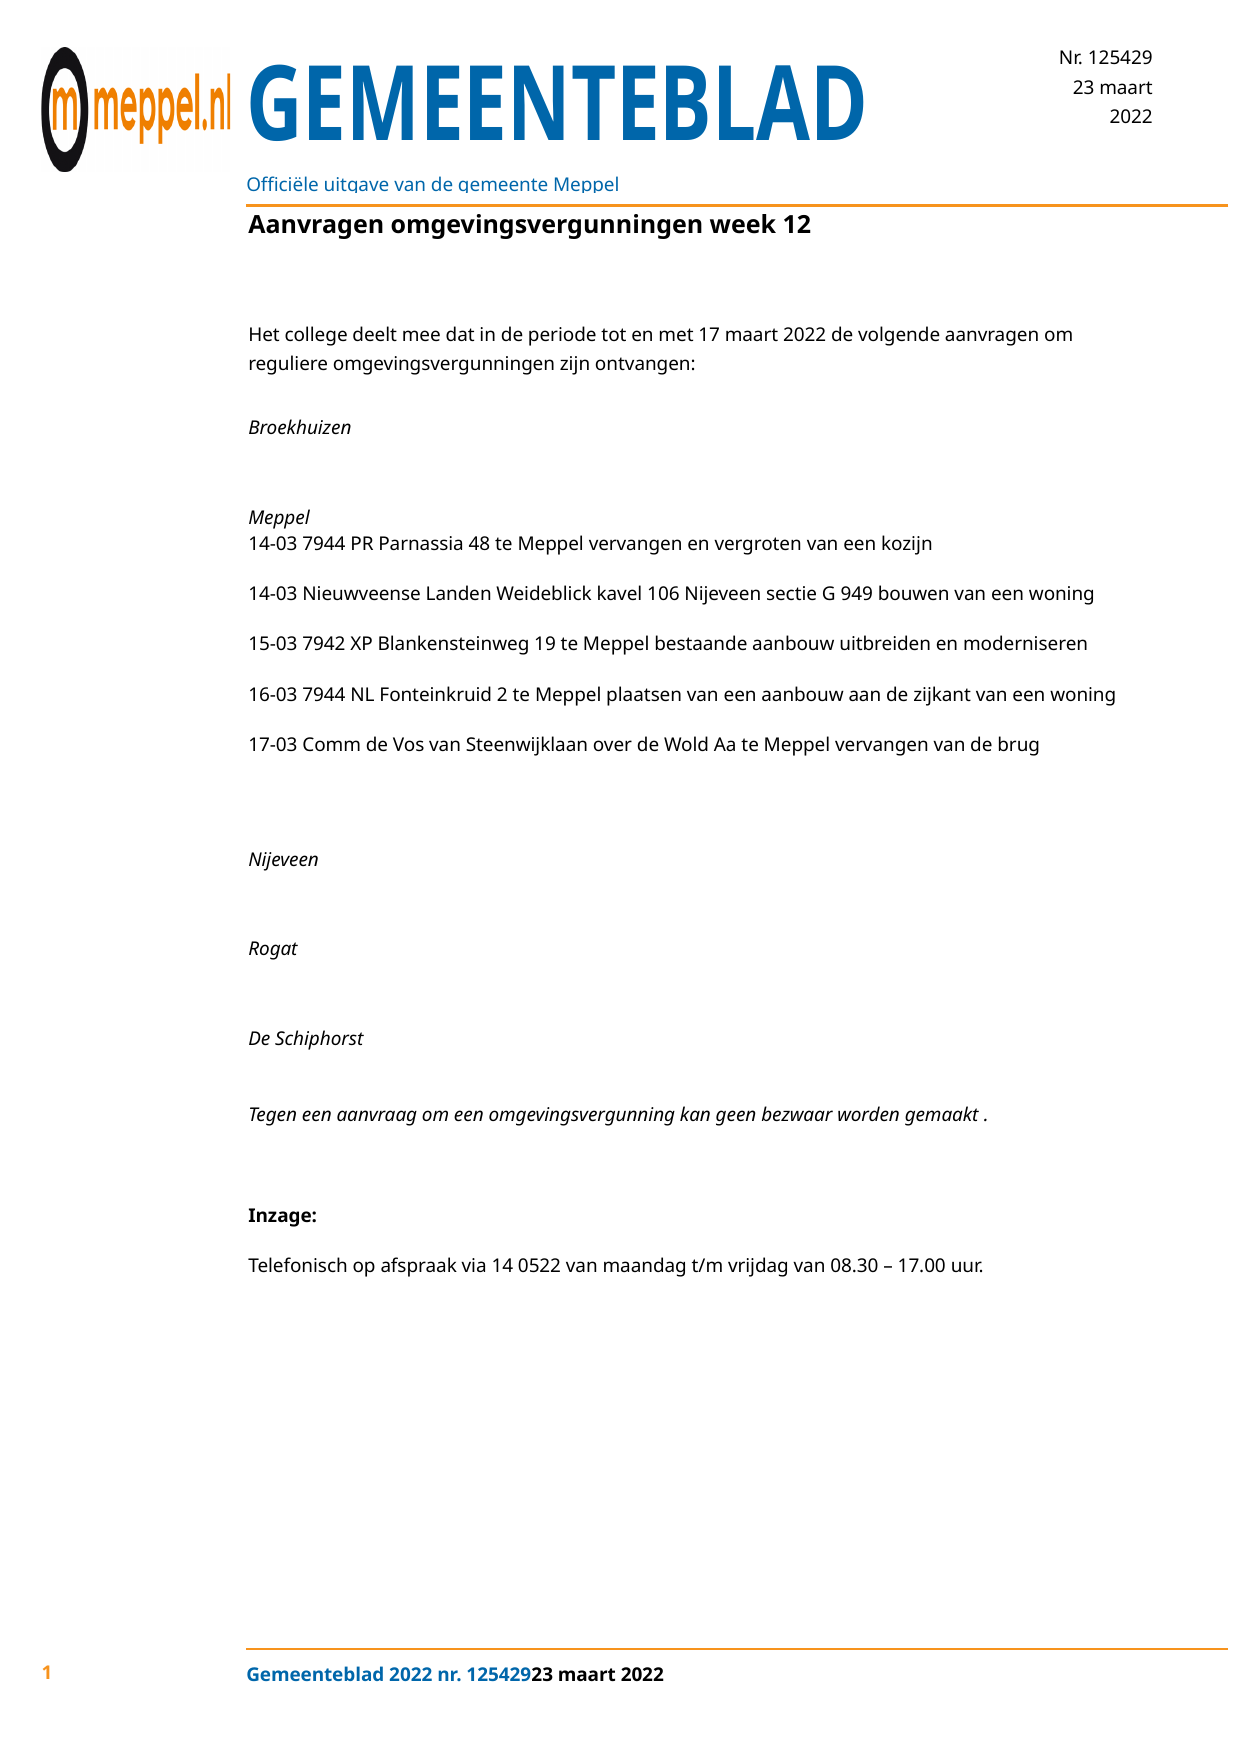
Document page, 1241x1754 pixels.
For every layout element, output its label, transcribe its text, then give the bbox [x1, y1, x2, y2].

text Nijeveen [248, 846, 1152, 871]
text 17-03 Comm de Vos van Steenwijklaan over de Wold Aa te Meppel vervangen van de brug [248, 731, 1152, 757]
text De Schiphorst [248, 1025, 1152, 1051]
text Telefonisch op afspraak via 14 0522 van maandag t/m vrijdag van 08.30 – 17.00 uur. [248, 1252, 1152, 1278]
text Inzage: [248, 1202, 1152, 1228]
text Broekhuizen [248, 414, 1152, 440]
text 16-03 7944 NL Fonteinkruid 2 te Meppel plaatsen van een aanbouw aan de zijkant van een woning [248, 681, 1152, 707]
text 15-03 7942 XP Blankensteinweg 19 te Meppel bestaande aanbouw uitbreiden en moderniseren [248, 631, 1152, 656]
picture [41, 47, 231, 172]
text Rogat [248, 935, 1152, 961]
text 14-03 7944 PR Parnassia 48 te Meppel vervangen en vergroten van een kozijn [248, 530, 1152, 555]
text 14-03 Nieuwveense Landen Weideblick kavel 106 Nijeveen sectie G 949 bouwen van een woning [248, 580, 1152, 606]
text Meppel [248, 504, 1152, 530]
text Tegen een aanvraag om een omgevingsvergunning kan geen bezwaar worden gemaakt . [248, 1101, 1152, 1127]
text Het college deelt mee dat in de periode tot en met 17 maart 2022 de volgende aanvragen om reguliere omgevingsvergunningen zijn ontvangen: [248, 321, 1152, 376]
text Aanvragen omgevingsvergunningen week 12 [248, 207, 1152, 241]
